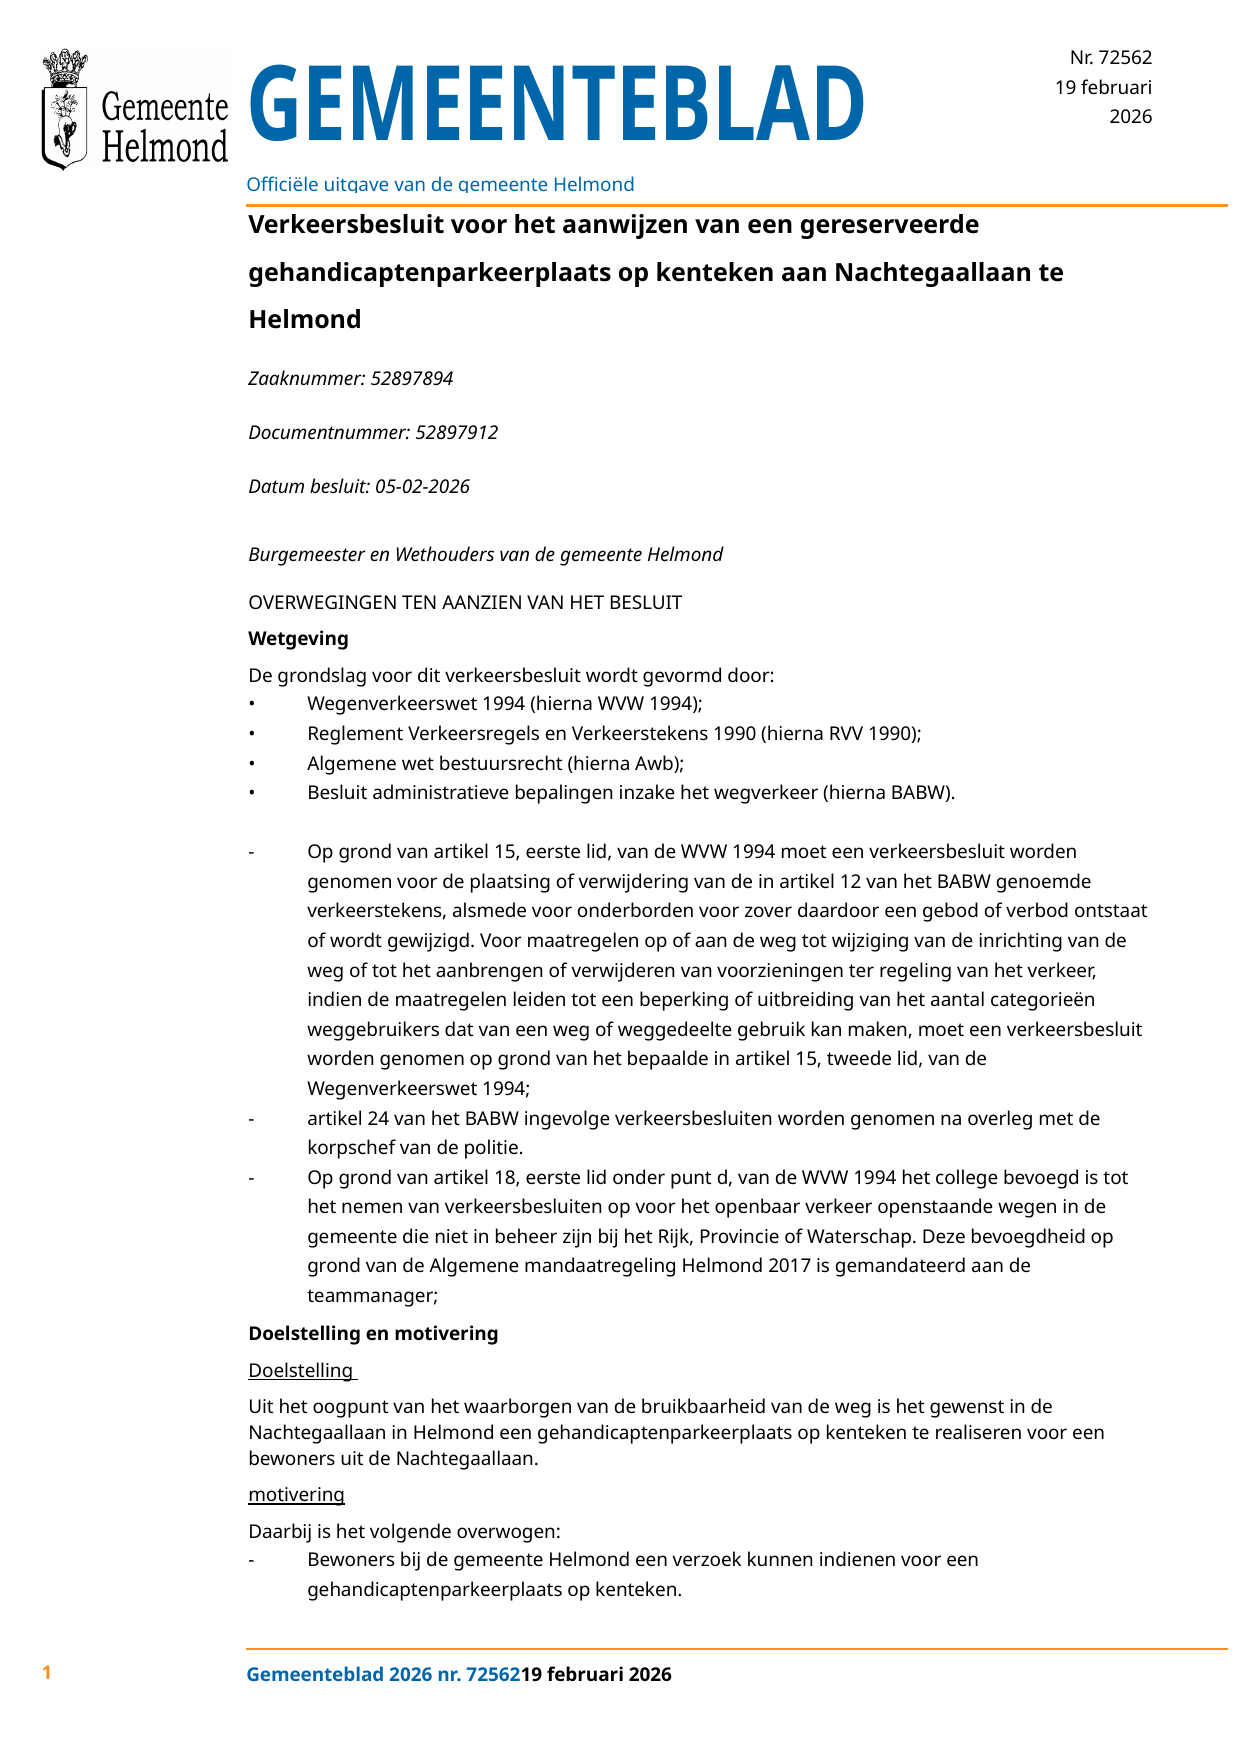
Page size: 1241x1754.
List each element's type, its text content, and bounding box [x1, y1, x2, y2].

text Doelstelling [248, 1357, 1152, 1383]
text Verkeersbesluit voor het aanwijzen van een gereserveerde gehandicaptenparkeerplaats op kenteken aan Nachtegaallaan te Helmond [248, 207, 1152, 336]
list Op grond van artikel 15, eerste lid, van de WVW 1994 moet een verkeersbesluit worden genomen voor de plaatsing of verwijdering van de in artikel 12 van het BABW genoemde verkeerstekens, alsmede voor onderborden voor zover daardoor een gebod of verbod ontstaat of wordt gewijzigd. Voor maatregelen op of aan de weg tot wijziging van de inrichting van de weg of tot het aanbrengen of verwijderen van voorzieningen ter regeling van het verkeer, indien de maatregelen leiden tot een beperking of uitbreiding van het aantal categorieën weggebruikers dat van een weg of weggedeelte gebruik kan maken, moet een verkeersbesluit worden genomen op grond van het bepaalde in artikel 15, tweede lid, van de Wegenverkeerswet 1994; [248, 838, 1152, 1101]
list Op grond van artikel 18, eerste lid onder punt d, van de WVW 1994 het college bevoegd is tot het nemen van verkeersbesluiten op voor het openbaar verkeer openstaande wegen in de gemeente die niet in beheer zijn bij het Rijk, Provincie of Waterschap. Deze bevoegdheid op grond van de Algemene mandaatregeling Helmond 2017 is gemandateerd aan de teammanager; [248, 1164, 1152, 1308]
text Daarbij is het volgende overwogen: [248, 1518, 1152, 1544]
text Wetgeving [248, 626, 1152, 651]
text Doelstelling en motivering [248, 1320, 1152, 1346]
text Zaaknummer: 52897894 [248, 366, 1152, 391]
text De grondslag voor dit verkeersbesluit wordt gevormd door: [248, 662, 1152, 688]
list Algemene wet bestuursrecht (hierna Awb); [248, 750, 1152, 776]
text Burgemeester en Wethouders van de gemeente Helmond [248, 541, 1152, 567]
text OVERWEGINGEN TEN AANZIEN VAN HET BESLUIT [248, 589, 1152, 615]
list Reglement Verkeersregels en Verkeerstekens 1990 (hierna RVV 1990); [248, 720, 1152, 746]
list artikel 24 van het BABW ingevolge verkeersbesluiten worden genomen na overleg met de korpschef van de politie. [248, 1105, 1152, 1160]
text Datum besluit: 05-02-2026 [248, 474, 1152, 499]
text Documentnummer: 52897912 [248, 419, 1152, 445]
picture [41, 47, 231, 172]
list Wegenverkeerswet 1994 (hierna WVW 1994); [248, 691, 1152, 716]
list Bewoners bij de gemeente Helmond een verzoek kunnen indienen voor een gehandicaptenparkeerplaats op kenteken. [248, 1547, 1152, 1602]
text Uit het oogpunt van het waarborgen van de bruikbaarheid van de weg is het gewenst in de Nachtegaallaan in Helmond een gehandicaptenparkeerplaats op kenteken te realiseren voor een bewoners uit de Nachtegaallaan. [248, 1393, 1152, 1471]
text motivering [248, 1482, 1152, 1507]
list Besluit administratieve bepalingen inzake het wegverkeer (hierna BABW). [248, 779, 1152, 805]
